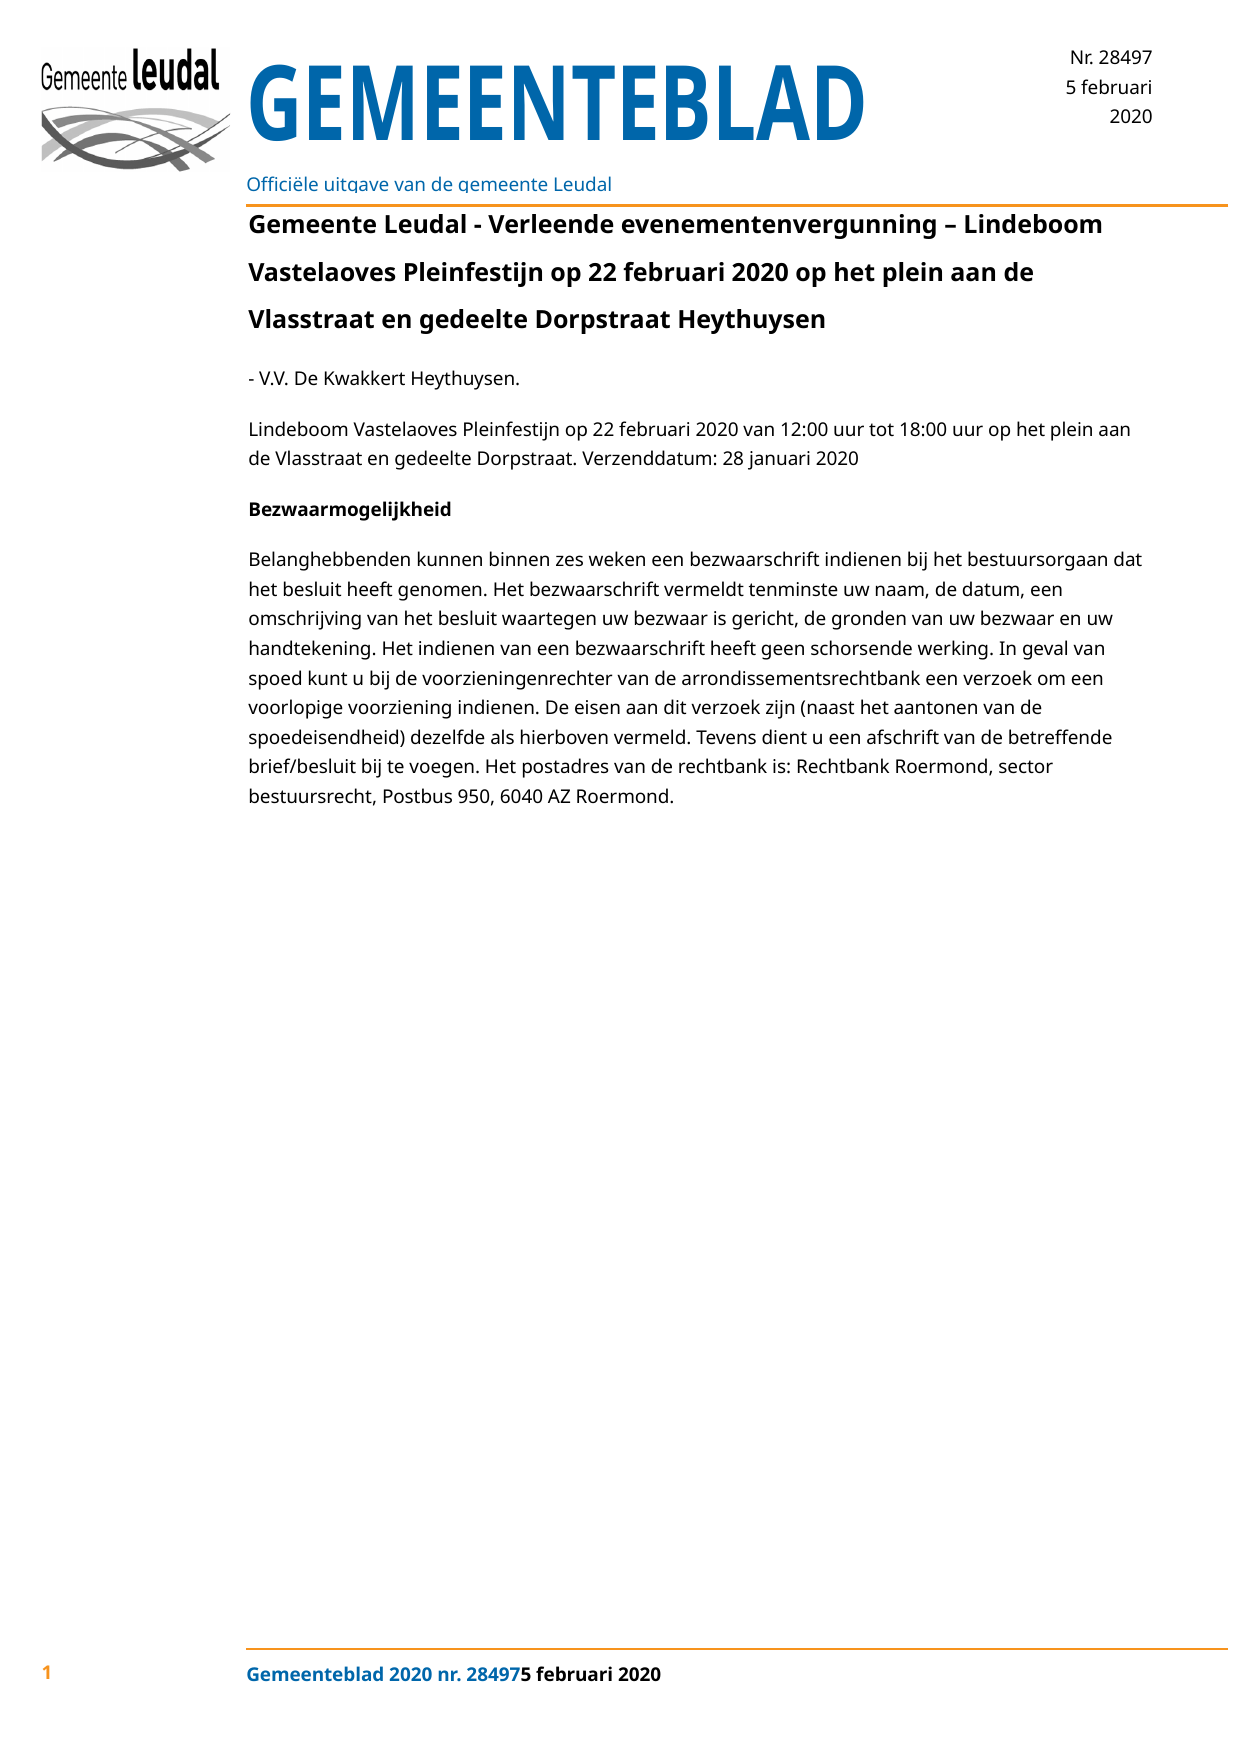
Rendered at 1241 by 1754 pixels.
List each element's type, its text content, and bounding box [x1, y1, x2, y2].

picture [41, 47, 231, 172]
text Belanghebbenden kunnen binnen zes weken een bezwaarschrift indienen bij het bestuursorgaan dat het besluit heeft genomen. Het bezwaarschrift vermeldt tenminste uw naam, de datum, een omschrijving van het besluit waartegen uw bezwaar is gericht, de gronden van uw bezwaar en uw handtekening. Het indienen van een bezwaarschrift heeft geen schorsende werking. In geval van spoed kunt u bij de voorzieningenrechter van de arrondissementsrechtbank een verzoek om een voorlopige voorziening indienen. De eisen aan dit verzoek zijn (naast het aantonen van de spoedeisendheid) dezelfde als hierboven vermeld. Tevens dient u een afschrift van de betreffende brief/besluit bij te voegen. Het postadres van de rechtbank is: Rechtbank Roermond, sector bestuursrecht, Postbus 950, 6040 AZ Roermond. [248, 546, 1152, 809]
text Lindeboom Vastelaoves Pleinfestijn op 22 februari 2020 van 12:00 uur tot 18:00 uur op het plein aan de Vlasstraat en gedeelte Dorpstraat. Verzenddatum: 28 januari 2020 [248, 416, 1152, 471]
text Gemeente Leudal - Verleende evenementenvergunning – Lindeboom Vastelaoves Pleinfestijn op 22 februari 2020 op het plein aan de Vlasstraat en gedeelte Dorpstraat Heythuysen [248, 207, 1152, 336]
text Bezwaarmogelijkheid [248, 496, 1152, 522]
text - V.V. De Kwakkert Heythuysen. [248, 366, 1152, 391]
